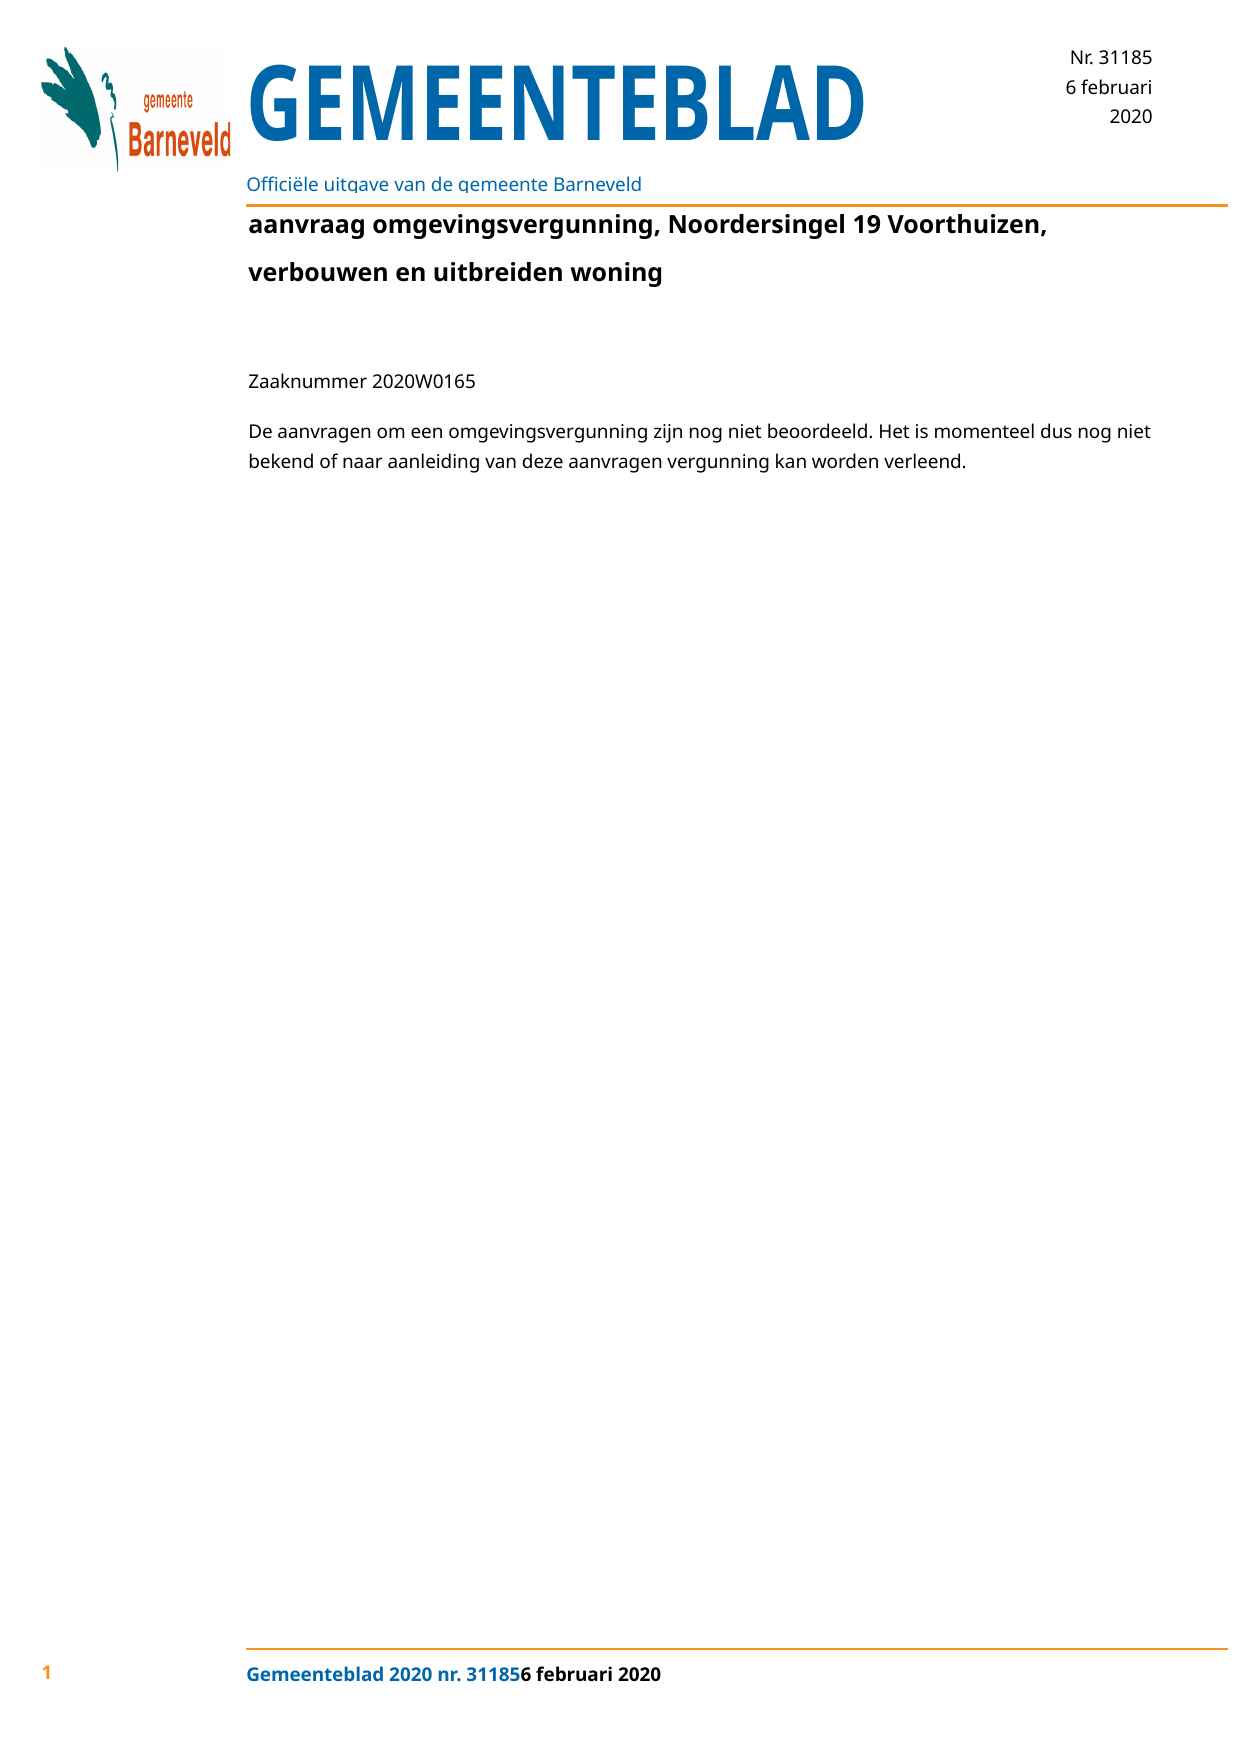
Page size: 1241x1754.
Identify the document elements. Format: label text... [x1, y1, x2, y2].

picture [41, 47, 231, 172]
text aanvraag omgevingsvergunning, Noordersingel 19 Voorthuizen, verbouwen en uitbreiden woning [248, 207, 1152, 288]
text Zaaknummer 2020W0165 [248, 368, 1152, 394]
text De aanvragen om een omgevingsvergunning zijn nog niet beoordeeld. Het is momenteel dus nog niet bekend of naar aanleiding van deze aanvragen vergunning kan worden verleend. [248, 419, 1152, 474]
